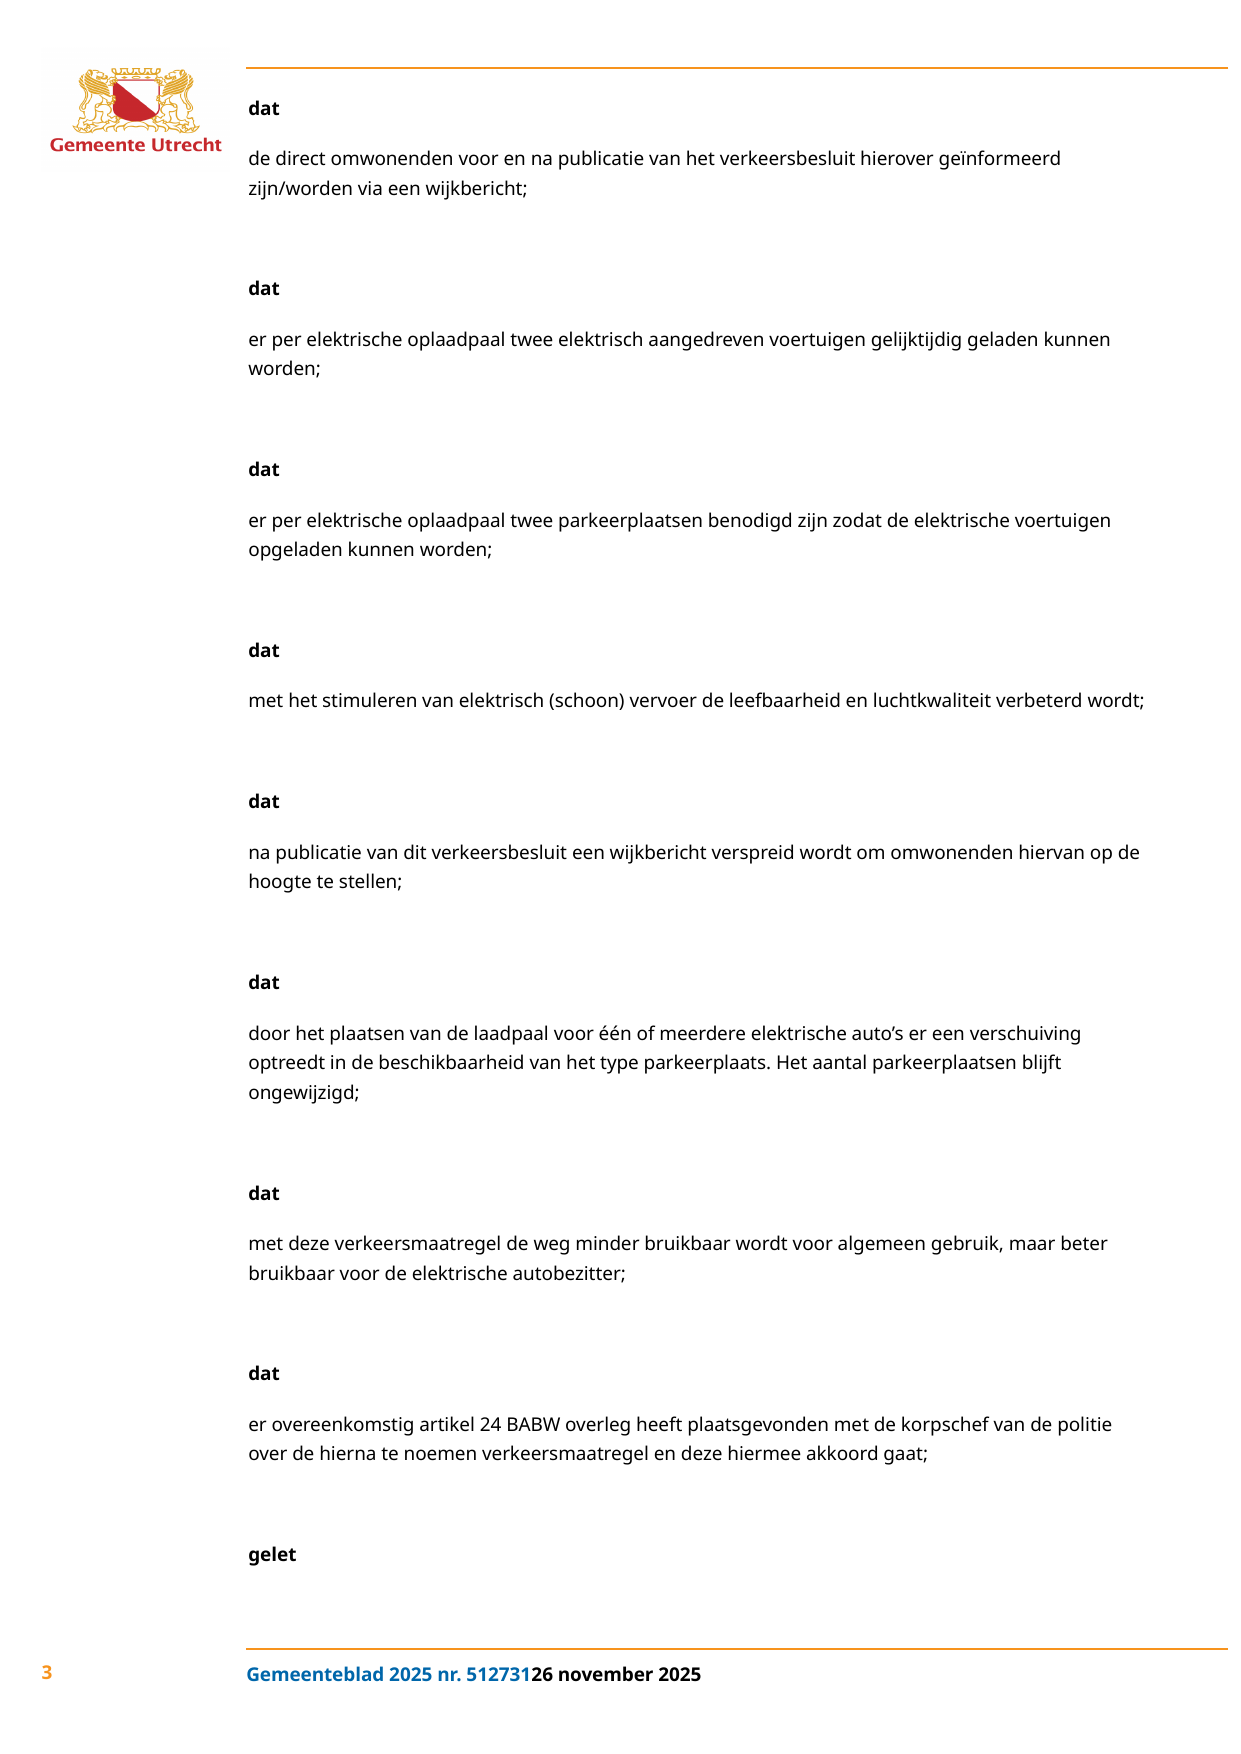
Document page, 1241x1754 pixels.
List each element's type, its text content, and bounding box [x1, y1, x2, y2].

text gelet [248, 1541, 1152, 1567]
text dat [248, 1180, 1152, 1206]
text dat [248, 637, 1152, 663]
text met deze verkeersmaatregel de weg minder bruikbaar wordt voor algemeen gebruik, maar beter bruikbaar voor de elektrische autobezitter; [248, 1230, 1152, 1286]
text dat [248, 276, 1152, 301]
picture [41, 47, 231, 172]
text na publicatie van dit verkeersbesluit een wijkbericht verspreid wordt om omwonenden hiervan op de hoogte te stellen; [248, 839, 1152, 894]
text er per elektrische oplaadpaal twee elektrisch aangedreven voertuigen gelijktijdig geladen kunnen worden; [248, 326, 1152, 381]
text de direct omwonenden voor en na publicatie van het verkeersbesluit hierover geïnformeerd zijn/worden via een wijkbericht; [248, 145, 1152, 201]
text dat [248, 788, 1152, 814]
text dat [248, 1361, 1152, 1386]
text met het stimuleren van elektrisch (schoon) vervoer de leefbaarheid en luchtkwaliteit verbeterd wordt; [248, 688, 1152, 713]
text er per elektrische oplaadpaal twee parkeerplaatsen benodigd zijn zodat de elektrische voertuigen opgeladen kunnen worden; [248, 507, 1152, 562]
text dat [248, 95, 1152, 121]
text dat [248, 969, 1152, 995]
text dat [248, 456, 1152, 482]
text er overeenkomstig artikel 24 BABW overleg heeft plaatsgevonden met de korpschef van de politie over de hierna te noemen verkeersmaatregel en deze hiermee akkoord gaat; [248, 1411, 1152, 1466]
text door het plaatsen van de laadpaal voor één of meerdere elektrische auto’s er een verschuiving optreedt in de beschikbaarheid van het type parkeerplaats. Het aantal parkeerplaatsen blijft ongewijzigd; [248, 1020, 1152, 1105]
